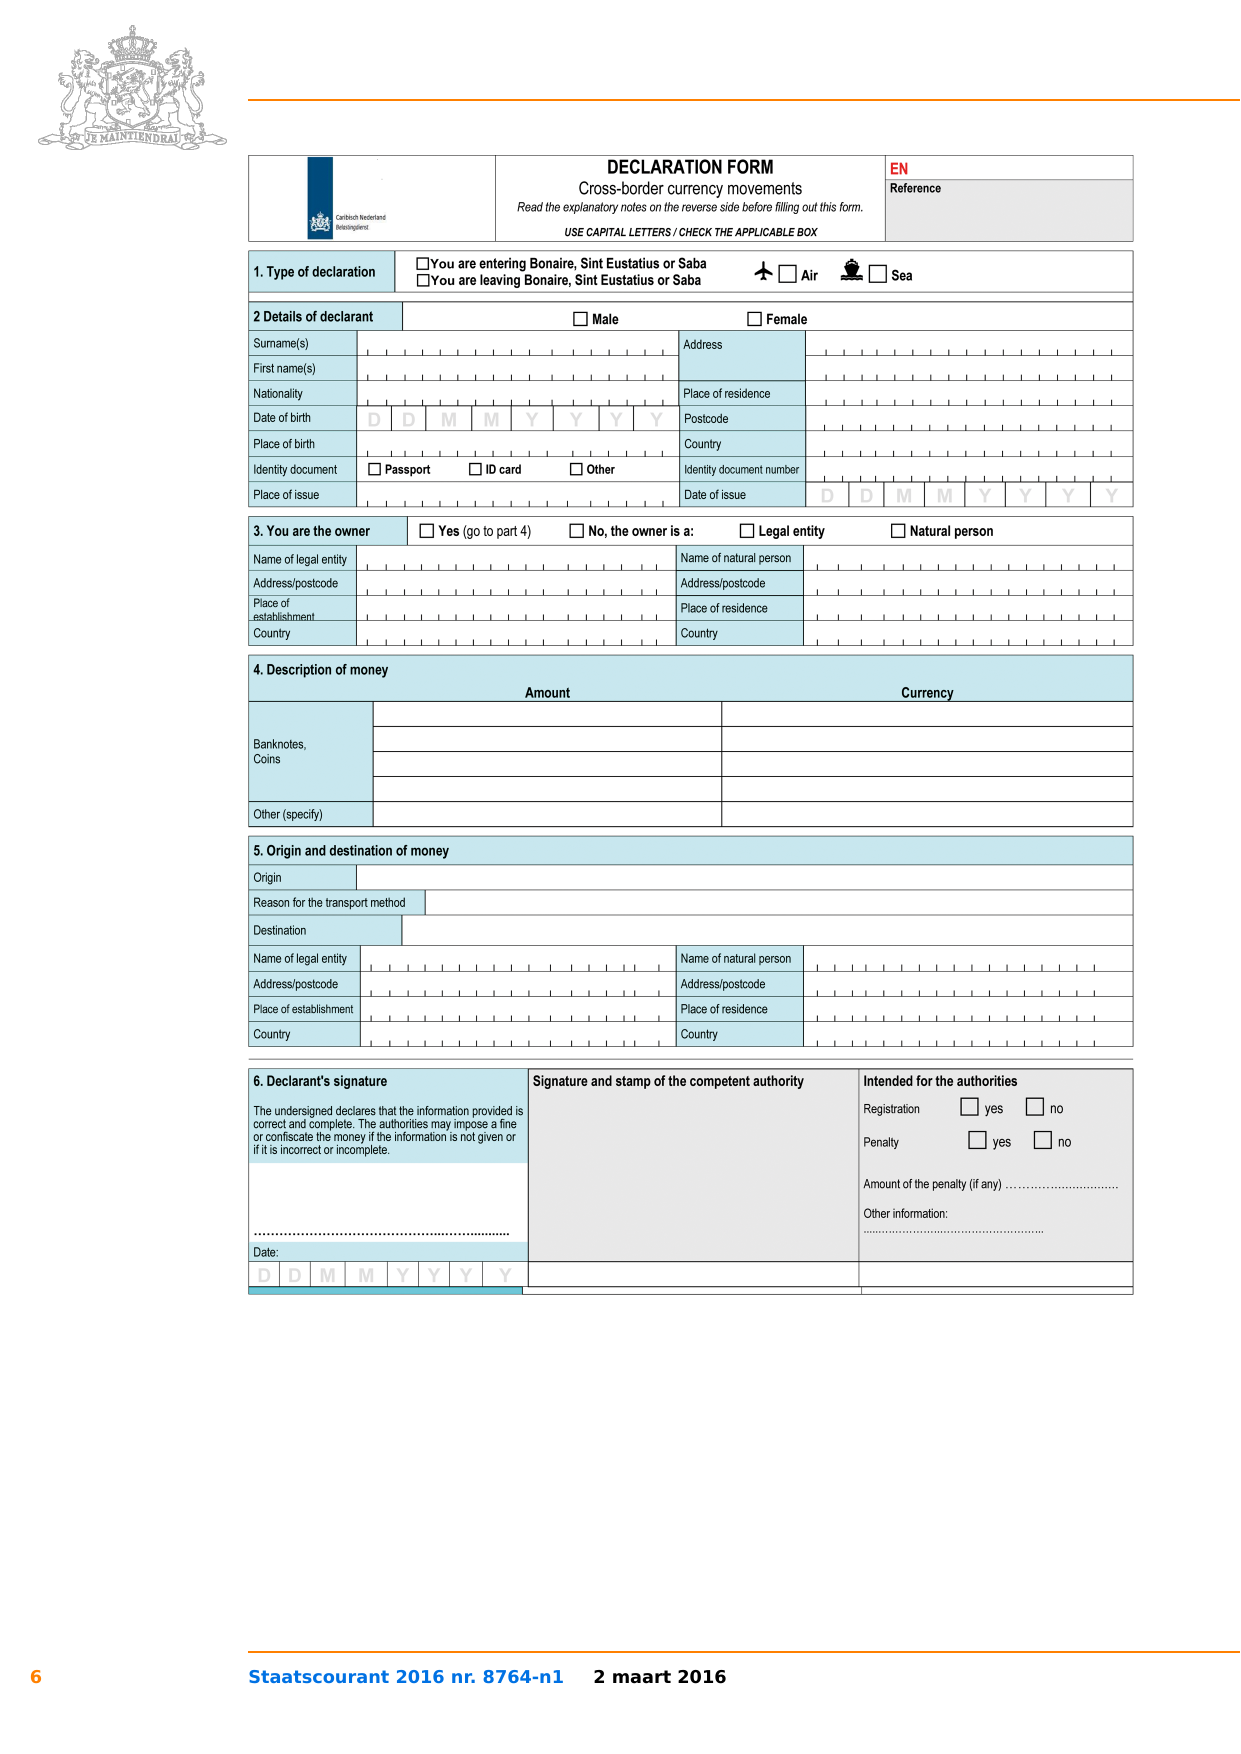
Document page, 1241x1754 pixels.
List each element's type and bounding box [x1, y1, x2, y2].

picture [38, 25, 227, 150]
picture [248, 155, 1134, 1295]
